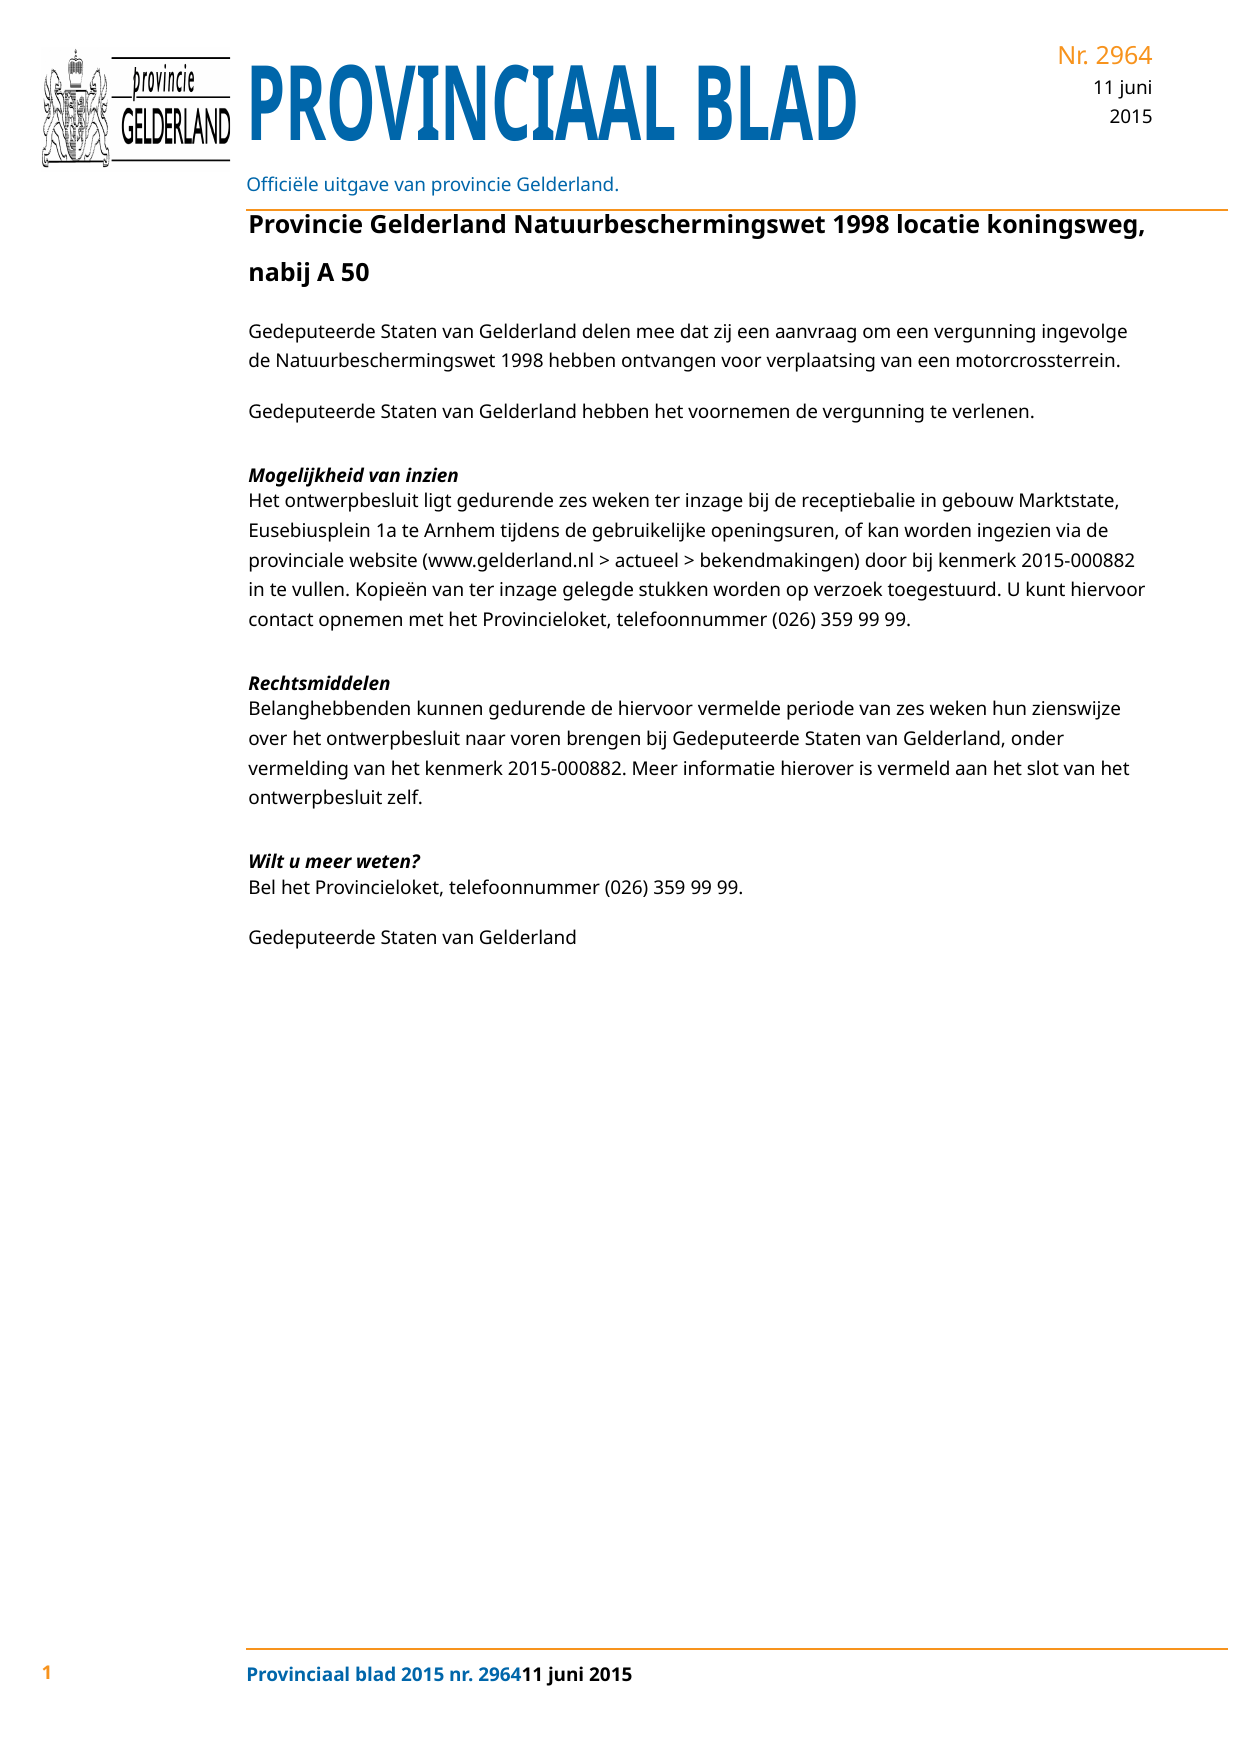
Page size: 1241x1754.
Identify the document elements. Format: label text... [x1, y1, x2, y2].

text Wilt u meer weten? [248, 848, 1152, 874]
text Provincie Gelderland Natuurbeschermingswet 1998 locatie koningsweg, nabij A 50 [248, 211, 1152, 288]
text Bel het Provincieloket, telefoonnummer (026) 359 99 99. [248, 874, 1152, 900]
text Rechtsmiddelen [248, 670, 1152, 696]
picture [41, 47, 231, 172]
text Gedeputeerde Staten van Gelderland delen mee dat zij een aanvraag om een vergunning ingevolge de Natuurbeschermingswet 1998 hebben ontvangen voor verplaatsing van een motorcrossterrein. [248, 318, 1152, 373]
text Gedeputeerde Staten van Gelderland hebben het voornemen de vergunning te verlenen. [248, 398, 1152, 424]
text Belanghebbenden kunnen gedurende de hiervoor vermelde periode van zes weken hun zienswijze over het ontwerpbesluit naar voren brengen bij Gedeputeerde Staten van Gelderland, onder vermelding van het kenmerk 2015-000882. Meer informatie hierover is vermeld aan het slot van het ontwerpbesluit zelf. [248, 696, 1152, 810]
text Mogelijkheid van inzien [248, 462, 1152, 488]
text Gedeputeerde Staten van Gelderland [248, 924, 1152, 950]
text Het ontwerpbesluit ligt gedurende zes weken ter inzage bij de receptiebalie in gebouw Marktstate, Eusebiusplein 1a te Arnhem tijdens de gebruikelijke openingsuren, of kan worden ingezien via de provinciale website (www.gelderland.nl > actueel > bekendmakingen) door bij kenmerk 2015-000882 in te vullen. Kopieën van ter inzage gelegde stukken worden op verzoek toegestuurd. U kunt hiervoor contact opnemen met het Provincieloket, telefoonnummer (026) 359 99 99. [248, 488, 1152, 632]
